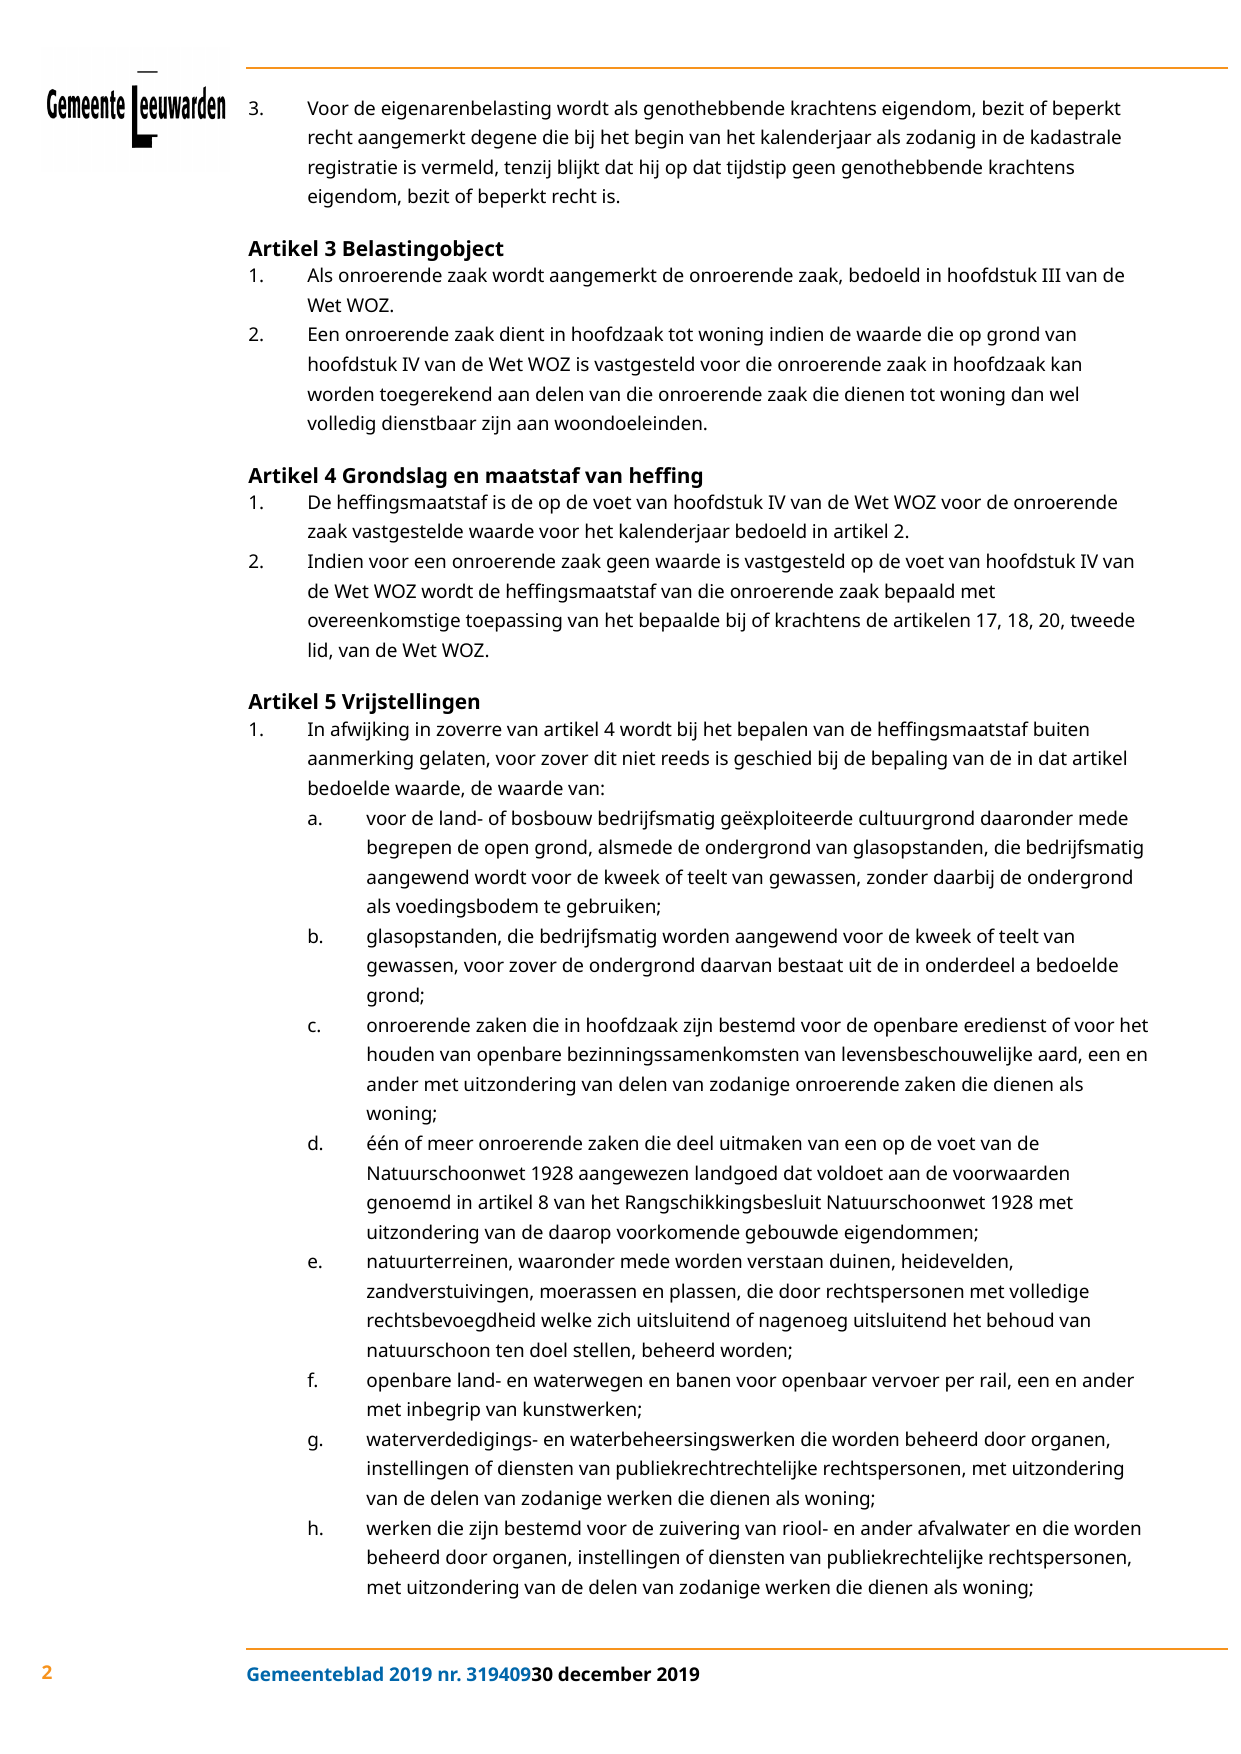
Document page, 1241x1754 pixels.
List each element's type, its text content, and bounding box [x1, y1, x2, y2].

list Een onroerende zaak dient in hoofdzaak tot woning indien de waarde die op grond van hoofdstuk IV van de Wet WOZ is vastgesteld voor die onroerende zaak in hoofdzaak kan worden toegerekend aan delen van die onroerende zaak die dienen tot woning dan wel volledig dienstbaar zijn aan woondoeleinden. [248, 322, 1152, 436]
list waterverdedigings- en waterbeheersingswerken die worden beheerd door organen, instellingen of diensten van publiekrechtrechtelijke rechtspersonen, met uitzondering van de delen van zodanige werken die dienen als woning; [307, 1426, 1152, 1511]
list Als onroerende zaak wordt aangemerkt de onroerende zaak, bedoeld in hoofdstuk III van de Wet WOZ. [248, 262, 1152, 318]
list In afwijking in zoverre van artikel 4 wordt bij het bepalen van de heffingsmaatstaf buiten aanmerking gelaten, voor zover dit niet reeds is geschied bij de bepaling van de in dat artikel bedoelde waarde, de waarde van: [248, 716, 1152, 801]
list werken die zijn bestemd voor de zuivering van riool- en ander afvalwater en die worden beheerd door organen, instellingen of diensten van publiekrechtelijke rechtspersonen, met uitzondering van de delen van zodanige werken die dienen als woning; [307, 1515, 1152, 1599]
list glasopstanden, die bedrijfsmatig worden aangewend voor de kweek of teelt van gewassen, voor zover de ondergrond daarvan bestaat uit de in onderdeel a bedoelde grond; [307, 923, 1152, 1008]
list één of meer onroerende zaken die deel uitmaken van een op de voet van de Natuurschoonwet 1928 aangewezen landgoed dat voldoet aan de voorwaarden genoemd in artikel 8 van het Rangschikkingsbesluit Natuurschoonwet 1928 met uitzondering van de daarop voorkomende gebouwde eigendommen; [307, 1130, 1152, 1244]
text Artikel 3 Belastingobject [248, 234, 1152, 262]
list openbare land- en waterwegen en banen voor openbaar vervoer per rail, een en ander met inbegrip van kunstwerken; [307, 1367, 1152, 1422]
list Indien voor een onroerende zaak geen waarde is vastgesteld op de voet van hoofdstuk IV van de Wet WOZ wordt de heffingsmaatstaf van die onroerende zaak bepaald met overeenkomstige toepassing van het bepaalde bij of krachtens de artikelen 17, 18, 20, tweede lid, van de Wet WOZ. [248, 548, 1152, 663]
list voor de land- of bosbouw bedrijfsmatig geëxploiteerde cultuurgrond daaronder mede begrepen de open grond, alsmede de ondergrond van glasopstanden, die bedrijfsmatig aangewend wordt voor de kweek of teelt van gewassen, zonder daarbij de ondergrond als voedingsbodem te gebruiken; [307, 805, 1152, 919]
list De heffingsmaatstaf is de op de voet van hoofdstuk IV van de Wet WOZ voor de onroerende zaak vastgestelde waarde voor het kalenderjaar bedoeld in artikel 2. [248, 489, 1152, 544]
text Artikel 5 Vrijstellingen [248, 687, 1152, 716]
list Voor de eigenarenbelasting wordt als genothebbende krachtens eigendom, bezit of beperkt recht aangemerkt degene die bij het begin van het kalenderjaar als zodanig in de kadastrale registratie is vermeld, tenzij blijkt dat hij op dat tijdstip geen genothebbende krachtens eigendom, bezit of beperkt recht is. [248, 95, 1152, 209]
text Artikel 4 Grondslag en maatstaf van heffing [248, 461, 1152, 489]
list onroerende zaken die in hoofdzaak zijn bestemd voor de openbare eredienst of voor het houden van openbare bezinningssamenkomsten van levensbeschouwelijke aard, een en ander met uitzondering van delen van zodanige onroerende zaken die dienen als woning; [307, 1012, 1152, 1126]
picture [41, 47, 231, 172]
list natuurterreinen, waaronder mede worden verstaan duinen, heidevelden, zandverstuivingen, moerassen en plassen, die door rechtspersonen met volledige rechtsbevoegdheid welke zich uitsluitend of nagenoeg uitsluitend het behoud van natuurschoon ten doel stellen, beheerd worden; [307, 1248, 1152, 1363]
